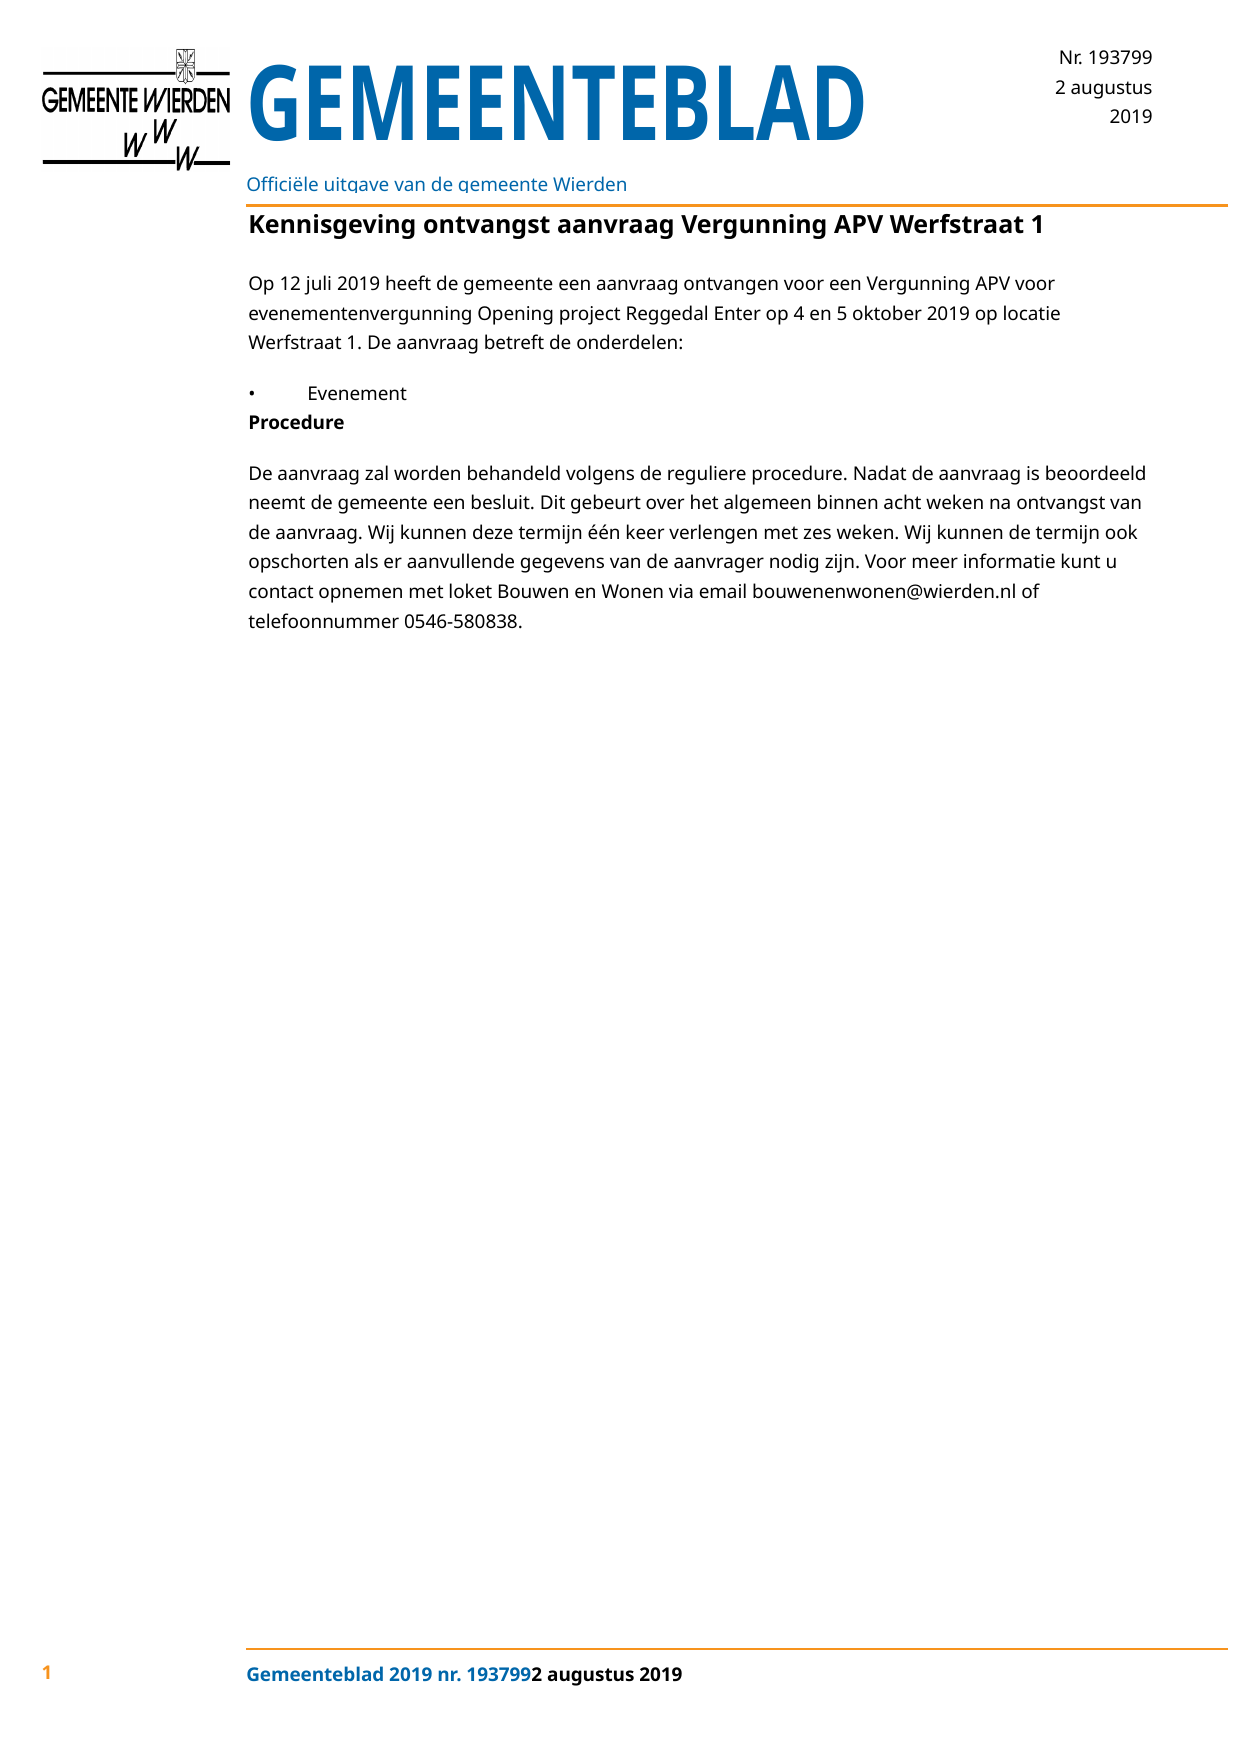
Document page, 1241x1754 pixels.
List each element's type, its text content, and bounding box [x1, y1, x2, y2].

picture [41, 47, 231, 172]
text Kennisgeving ontvangst aanvraag Vergunning APV Werfstraat 1 [248, 207, 1152, 241]
text Procedure [248, 409, 1152, 435]
text Op 12 juli 2019 heeft de gemeente een aanvraag ontvangen voor een Vergunning APV voor evenementenvergunning Opening project Reggedal Enter op 4 en 5 oktober 2019 op locatie Werfstraat 1. De aanvraag betreft de onderdelen: [248, 270, 1152, 355]
text De aanvraag zal worden behandeld volgens de reguliere procedure. Nadat de aanvraag is beoordeeld neemt de gemeente een besluit. Dit gebeurt over het algemeen binnen acht weken na ontvangst van de aanvraag. Wij kunnen deze termijn één keer verlengen met zes weken. Wij kunnen de termijn ook opschorten als er aanvullende gegevens van de aanvrager nodig zijn. Voor meer informatie kunt u contact opnemen met loket Bouwen en Wonen via email bouwenenwonen@wierden.nl of telefoonnummer 0546-580838. [248, 460, 1152, 633]
list Evenement [248, 380, 1152, 406]
